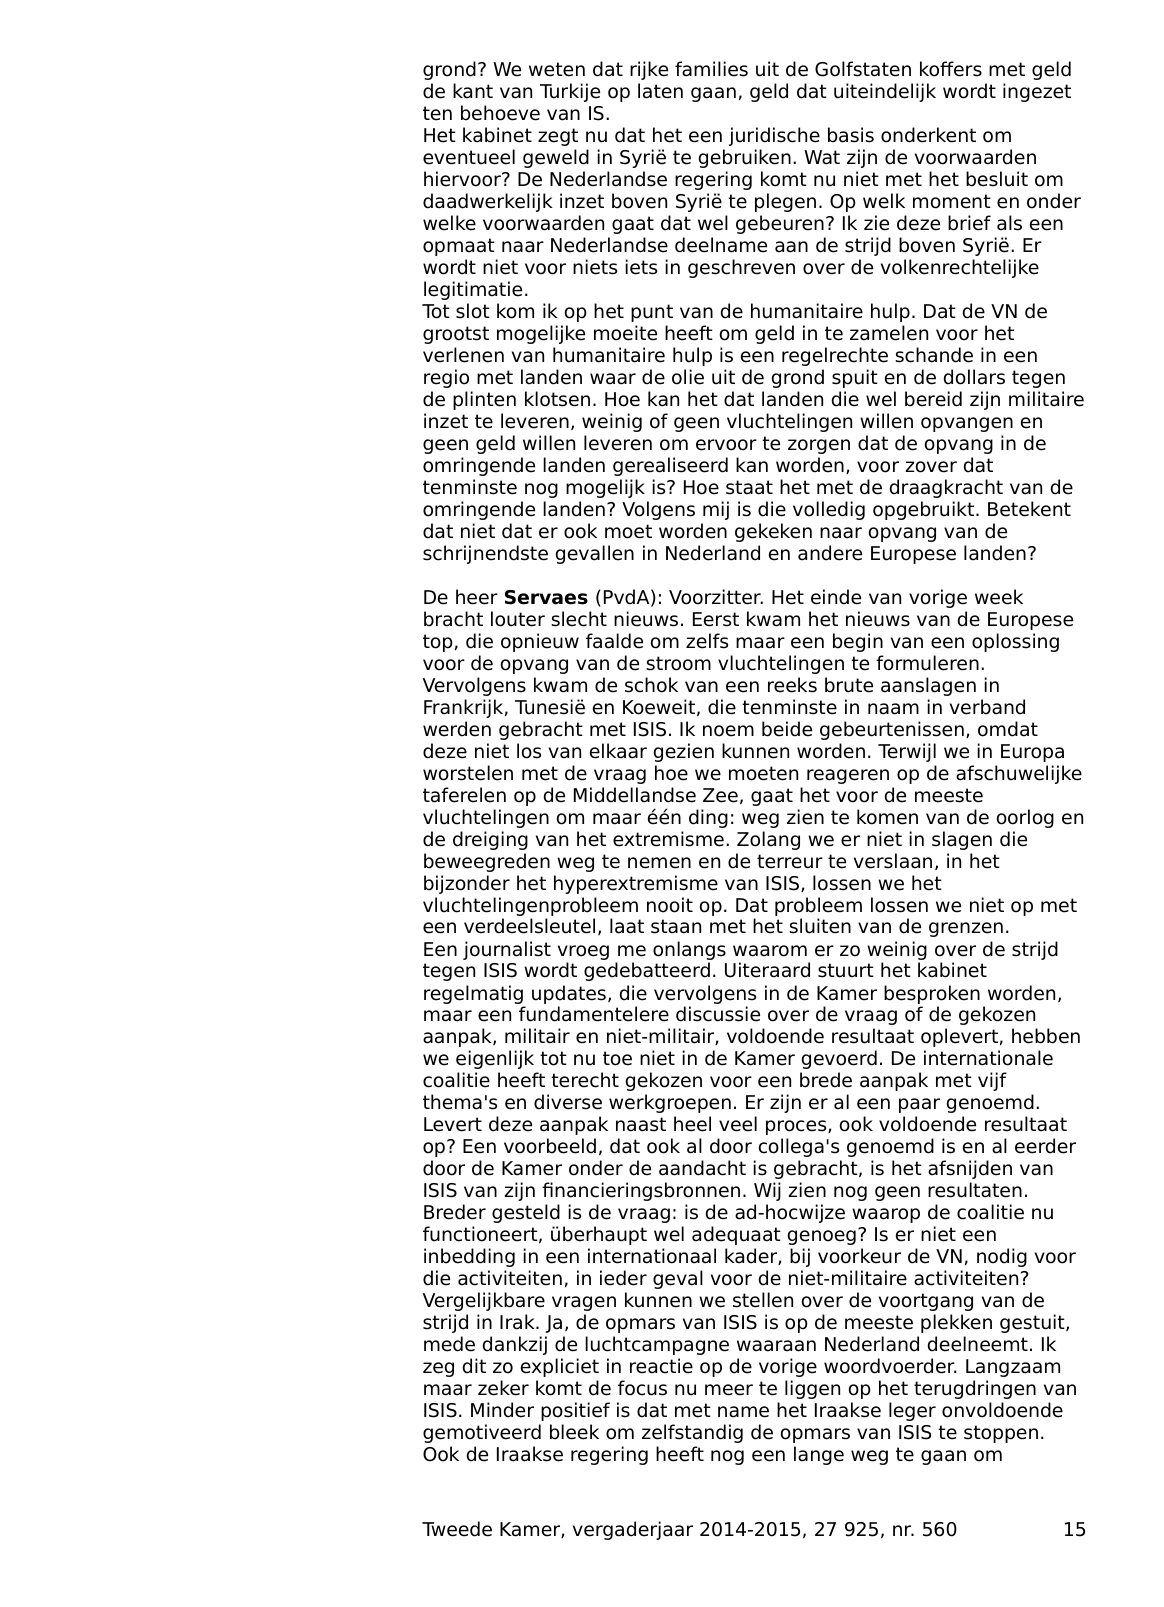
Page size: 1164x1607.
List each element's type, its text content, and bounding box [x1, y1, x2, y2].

text grond? We weten dat rijke families uit de Golfstaten koffers met geld de kant van Turkije op laten gaan, geld dat uiteindelijk wordt ingezet ten behoeve van IS. [422, 59, 1087, 125]
text Tot slot kom ik op het punt van de humanitaire hulp. Dat de VN de grootst mogelijke moeite heeft om geld in te zamelen voor het verlenen van humanitaire hulp is een regelrechte schande in een regio met landen waar de olie uit de grond spuit en de dollars tegen de plinten klotsen. Hoe kan het dat landen die wel bereid zijn militaire inzet te leveren, weinig of geen vluchtelingen willen opvangen en geen geld willen leveren om ervoor te zorgen dat de opvang in de omringende landen gerealiseerd kan worden, voor zover dat tenminste nog mogelijk is? Hoe staat het met de draagkracht van de omringende landen? Volgens mij is die volledig opgebruikt. Betekent dat niet dat er ook moet worden gekeken naar opvang van de schrijnendste gevallen in Nederland en andere Europese landen? [422, 301, 1087, 564]
text Het kabinet zegt nu dat het een juridische basis onderkent om eventueel geweld in Syrië te gebruiken. Wat zijn de voorwaarden hiervoor? De Nederlandse regering komt nu niet met het besluit om daadwerkelijk inzet boven Syrië te plegen. Op welk moment en onder welke voorwaarden gaat dat wel gebeuren? Ik zie deze brief als een opmaat naar Nederlandse deelname aan de strijd boven Syrië. Er wordt niet voor niets iets in geschreven over de volkenrechtelijke legitimatie. [422, 125, 1087, 301]
text De heer Servaes (PvdA): Voorzitter. Het einde van vorige week bracht louter slecht nieuws. Eerst kwam het nieuws van de Europese top, die opnieuw faalde om zelfs maar een begin van een oplossing voor de opvang van de stroom vluchtelingen te formuleren. Vervolgens kwam de schok van een reeks brute aanslagen in Frankrijk, Tunesië en Koeweit, die tenminste in naam in verband werden gebracht met ISIS. Ik noem beide gebeurtenissen, omdat deze niet los van elkaar gezien kunnen worden. Terwijl we in Europa worstelen met de vraag hoe we moeten reageren op de afschuwelijke taferelen op de Middellandse Zee, gaat het voor de meeste vluchtelingen om maar één ding: weg zien te komen van de oorlog en de dreiging van het extremisme. Zolang we er niet in slagen die beweegreden weg te nemen en de terreur te verslaan, in het bijzonder het hyperextremisme van ISIS, lossen we het vluchtelingenprobleem nooit op. Dat probleem lossen we niet op met een verdeelsleutel, laat staan met het sluiten van de grenzen. [422, 587, 1087, 938]
text Een journalist vroeg me onlangs waarom er zo weinig over de strijd tegen ISIS wordt gedebatteerd. Uiteraard stuurt het kabinet regelmatig updates, die vervolgens in de Kamer besproken worden, maar een fundamentelere discussie over de vraag of de gekozen aanpak, militair en niet-militair, voldoende resultaat oplevert, hebben we eigenlijk tot nu toe niet in de Kamer gevoerd. De internationale coalitie heeft terecht gekozen voor een brede aanpak met vijf thema's en diverse werkgroepen. Er zijn er al een paar genoemd. Levert deze aanpak naast heel veel proces, ook voldoende resultaat op? Een voorbeeld, dat ook al door collega's genoemd is en al eerder door de Kamer onder de aandacht is gebracht, is het afsnijden van ISIS van zijn financieringsbronnen. Wij zien nog geen resultaten. Breder gesteld is de vraag: is de ad-hocwijze waarop de coalitie nu functioneert, überhaupt wel adequaat genoeg? Is er niet een inbedding in een internationaal kader, bij voorkeur de VN, nodig voor die activiteiten, in ieder geval voor de niet-militaire activiteiten? [422, 938, 1087, 1290]
text Vergelijkbare vragen kunnen we stellen over de voortgang van de strijd in Irak. Ja, de opmars van ISIS is op de meeste plekken gestuit, mede dankzij de luchtcampagne waaraan Nederland deelneemt. Ik zeg dit zo expliciet in reactie op de vorige woordvoerder. Langzaam maar zeker komt de focus nu meer te liggen op het terugdringen van ISIS. Minder positief is dat met name het Iraakse leger onvoldoende gemotiveerd bleek om zelfstandig de opmars van ISIS te stoppen. Ook de Iraakse regering heeft nog een lange weg te gaan om [422, 1290, 1087, 1466]
